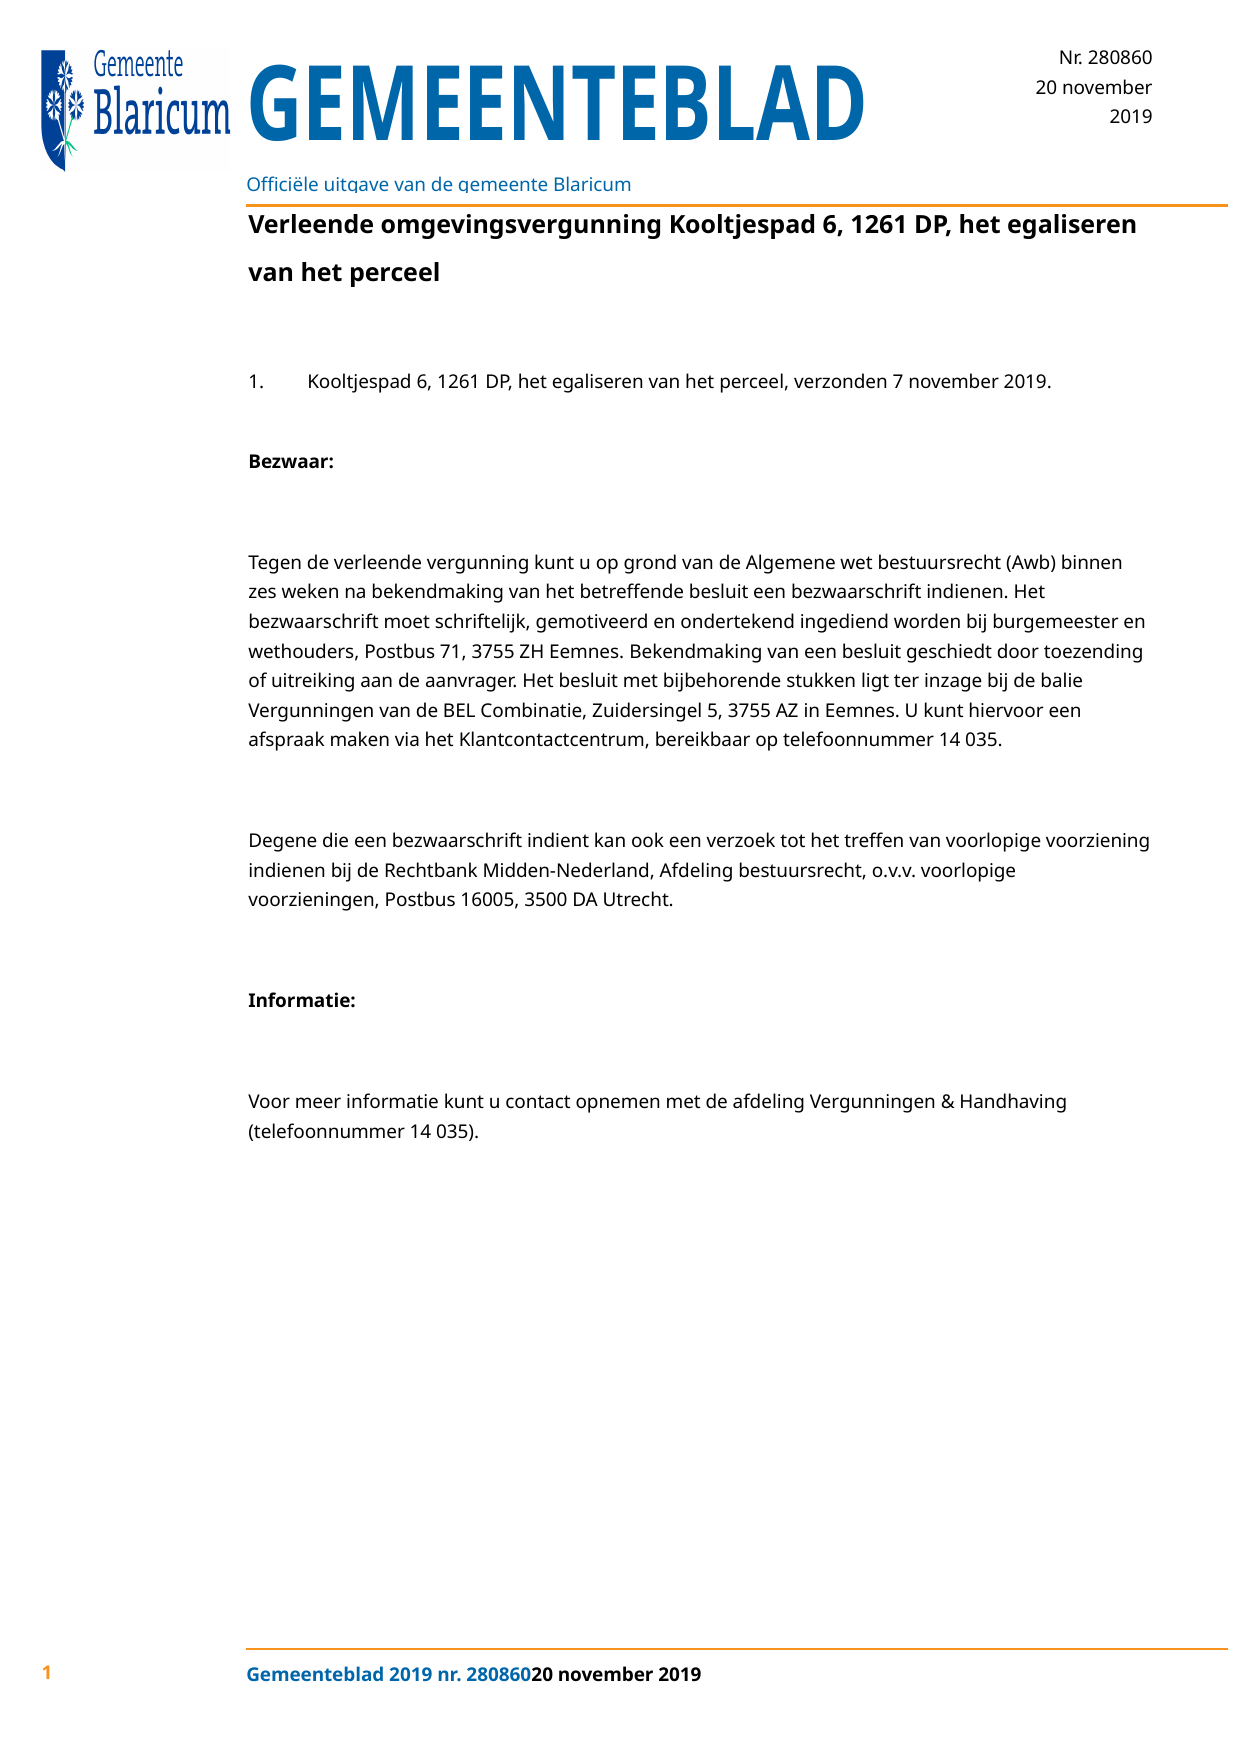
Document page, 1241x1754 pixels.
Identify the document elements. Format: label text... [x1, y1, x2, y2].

text Verleende omgevingsvergunning Kooltjespad 6, 1261 DP, het egaliseren van het perceel [248, 207, 1152, 288]
list Kooltjespad 6, 1261 DP, het egaliseren van het perceel, verzonden 7 november 2019. [248, 368, 1152, 394]
picture [41, 47, 231, 172]
text Degene die een bezwaarschrift indient kan ook een verzoek tot het treffen van voorlopige voorziening indienen bij de Rechtbank Midden-Nederland, Afdeling bestuursrecht, o.v.v. voorlopige voorzieningen, Postbus 16005, 3500 DA Utrecht. [248, 827, 1152, 912]
text Voor meer informatie kunt u contact opnemen met de afdeling Vergunningen & Handhaving (telefoonnummer 14 035). [248, 1088, 1152, 1144]
text Tegen de verleende vergunning kunt u op grond van de Algemene wet bestuursrecht (Awb) binnen zes weken na bekendmaking van het betreffende besluit een bezwaarschrift indienen. Het bezwaarschrift moet schriftelijk, gemotiveerd en ondertekend ingediend worden bij burgemeester en wethouders, Postbus 71, 3755 ZH Eemnes. Bekendmaking van een besluit geschiedt door toezending of uitreiking aan de aanvrager. Het besluit met bijbehorende stukken ligt ter inzage bij de balie Vergunningen van de BEL Combinatie, Zuidersingel 5, 3755 AZ in Eemnes. U kunt hiervoor een afspraak maken via het Klantcontactcentrum, bereikbaar op telefoonnummer 14 035. [248, 549, 1152, 752]
text Bezwaar: [248, 448, 1152, 474]
text Informatie: [248, 987, 1152, 1013]
